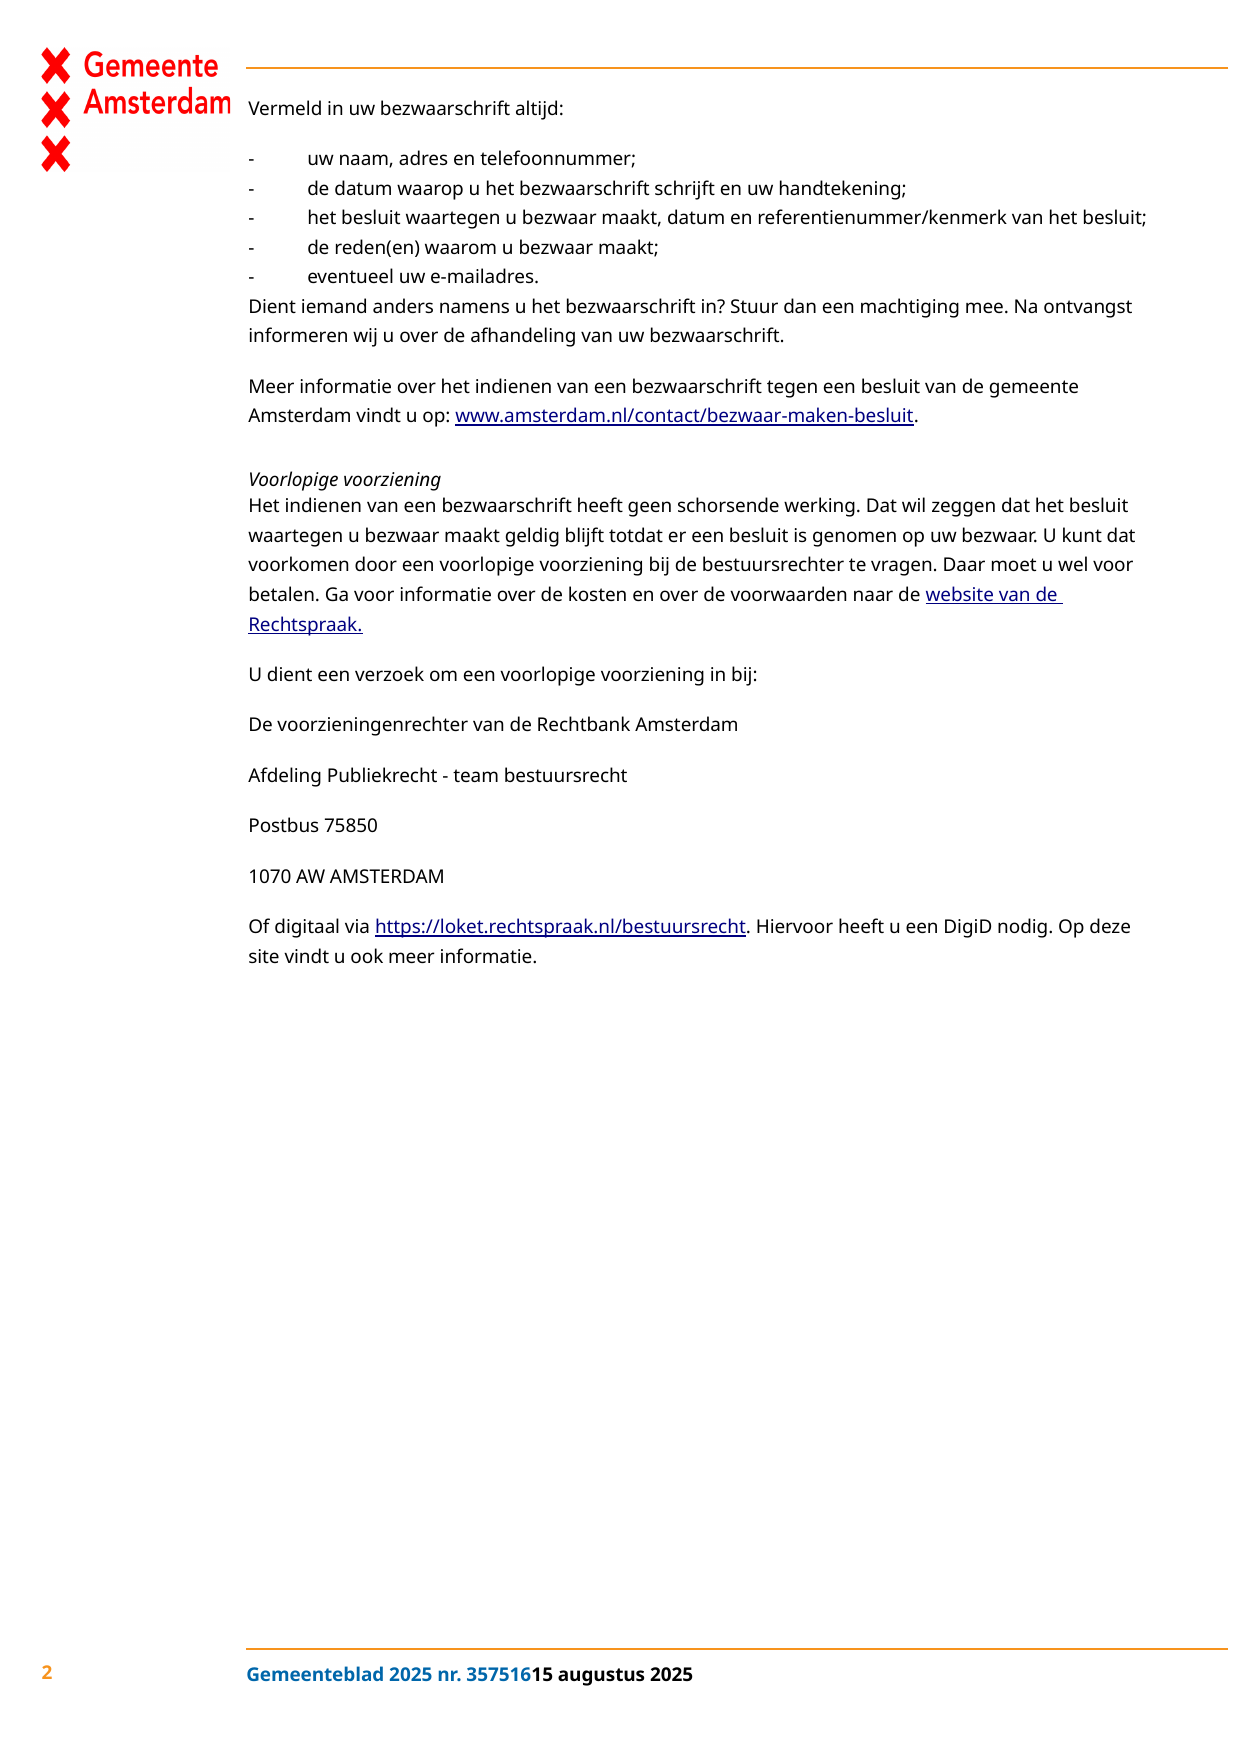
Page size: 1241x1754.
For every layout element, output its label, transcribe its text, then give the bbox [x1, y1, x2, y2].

text U dient een verzoek om een voorlopige voorziening in bij: [248, 661, 1152, 687]
text Afdeling Publiekrecht - team bestuursrecht [248, 762, 1152, 788]
list de reden(en) waarom u bezwaar maakt; [248, 234, 1152, 260]
text Vermeld in uw bezwaarschrift altijd: [248, 95, 1152, 121]
text Dient iemand anders namens u het bezwaarschrift in? Stuur dan een machtiging mee. Na ontvangst informeren wij u over de afhandeling van uw bezwaarschrift. [248, 293, 1152, 348]
list eventueel uw e-mailadres. [248, 263, 1152, 289]
picture [41, 47, 231, 172]
text Of digitaal via https://loket.rechtspraak.nl/bestuursrecht. Hiervoor heeft u een DigiD nodig. Op deze site vindt u ook meer informatie. [248, 913, 1152, 968]
text Het indienen van een bezwaarschrift heeft geen schorsende werking. Dat wil zeggen dat het besluit waartegen u bezwaar maakt geldig blijft totdat er een besluit is genomen op uw bezwaar. U kunt dat voorkomen door een voorlopige voorziening bij de bestuursrechter te vragen. Daar moet u wel voor betalen. Ga voor informatie over de kosten en over de voorwaarden naar de website van de Rechtspraak. [248, 492, 1152, 636]
list het besluit waartegen u bezwaar maakt, datum en referentienummer/kenmerk van het besluit; [248, 204, 1152, 230]
text Voorlopige voorziening [248, 467, 1152, 492]
list uw naam, adres en telefoonnummer; [248, 145, 1152, 171]
text 1070 AW AMSTERDAM [248, 863, 1152, 888]
text Meer informatie over het indienen van een bezwaarschrift tegen een besluit van de gemeente Amsterdam vindt u op: www.amsterdam.nl/contact/bezwaar-maken-besluit. [248, 373, 1152, 428]
text De voorzieningenrechter van de Rechtbank Amsterdam [248, 712, 1152, 737]
list de datum waarop u het bezwaarschrift schrijft en uw handtekening; [248, 175, 1152, 201]
text Postbus 75850 [248, 812, 1152, 838]
